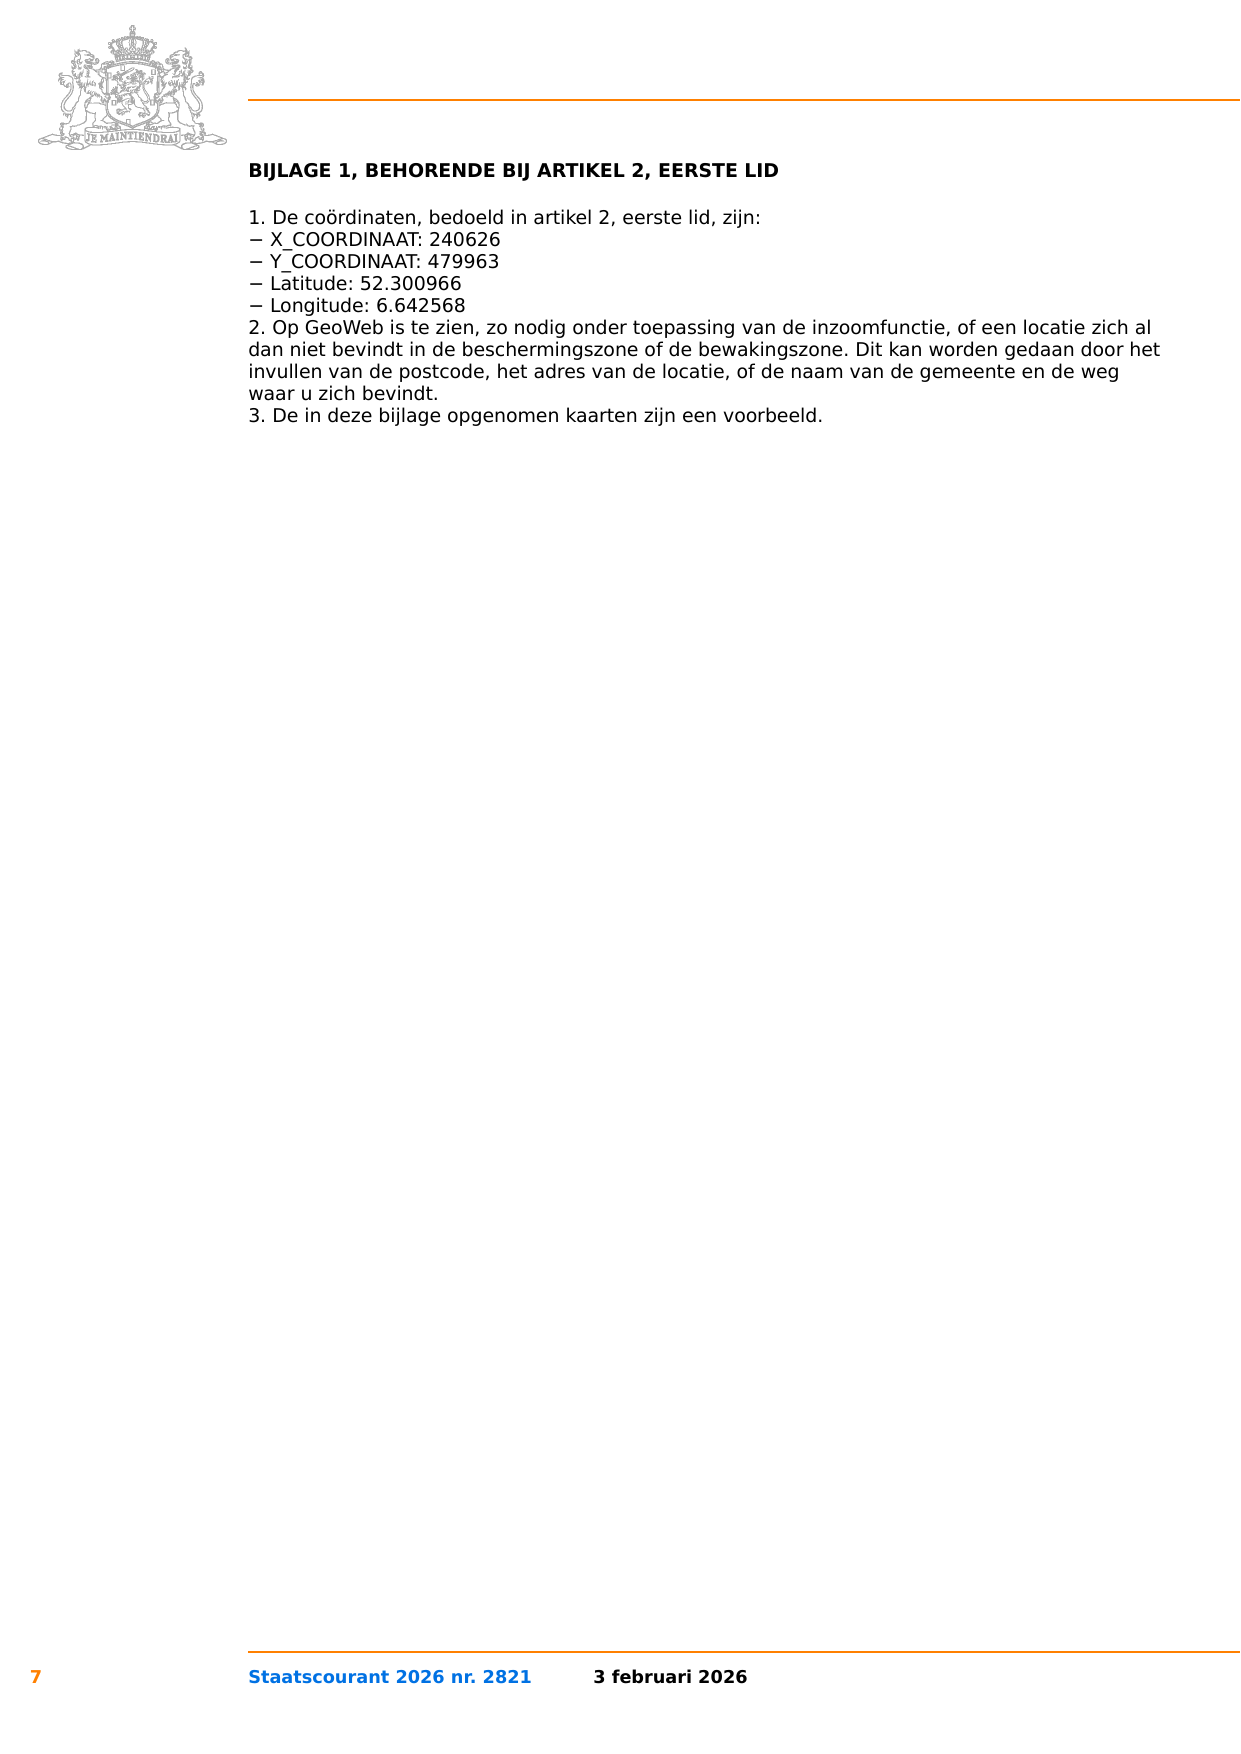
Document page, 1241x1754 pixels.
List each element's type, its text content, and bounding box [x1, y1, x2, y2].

text − Y_COORDINAAT: 479963 [248, 251, 1163, 273]
text 2. Op GeoWeb is te zien, zo nodig onder toepassing van de inzoomfunctie, of een locatie zich al dan niet bevindt in de beschermingszone of de bewakingszone. Dit kan worden gedaan door het invullen van de postcode, het adres van de locatie, of de naam van de gemeente en de weg waar u zich bevindt. [248, 317, 1163, 405]
text 3. De in deze bijlage opgenomen kaarten zijn een voorbeeld. [248, 405, 1163, 427]
picture [38, 25, 227, 150]
text − Latitude: 52.300966 [248, 273, 1163, 295]
text − X_COORDINAAT: 240626 [248, 229, 1163, 251]
text − Longitude: 6.642568 [248, 295, 1163, 317]
text 1. De coördinaten, bedoeld in artikel 2, eerste lid, zijn: [248, 207, 1163, 229]
subtitle BIJLAGE 1, BEHORENDE BIJ ARTIKEL 2, EERSTE LID [248, 160, 1163, 182]
